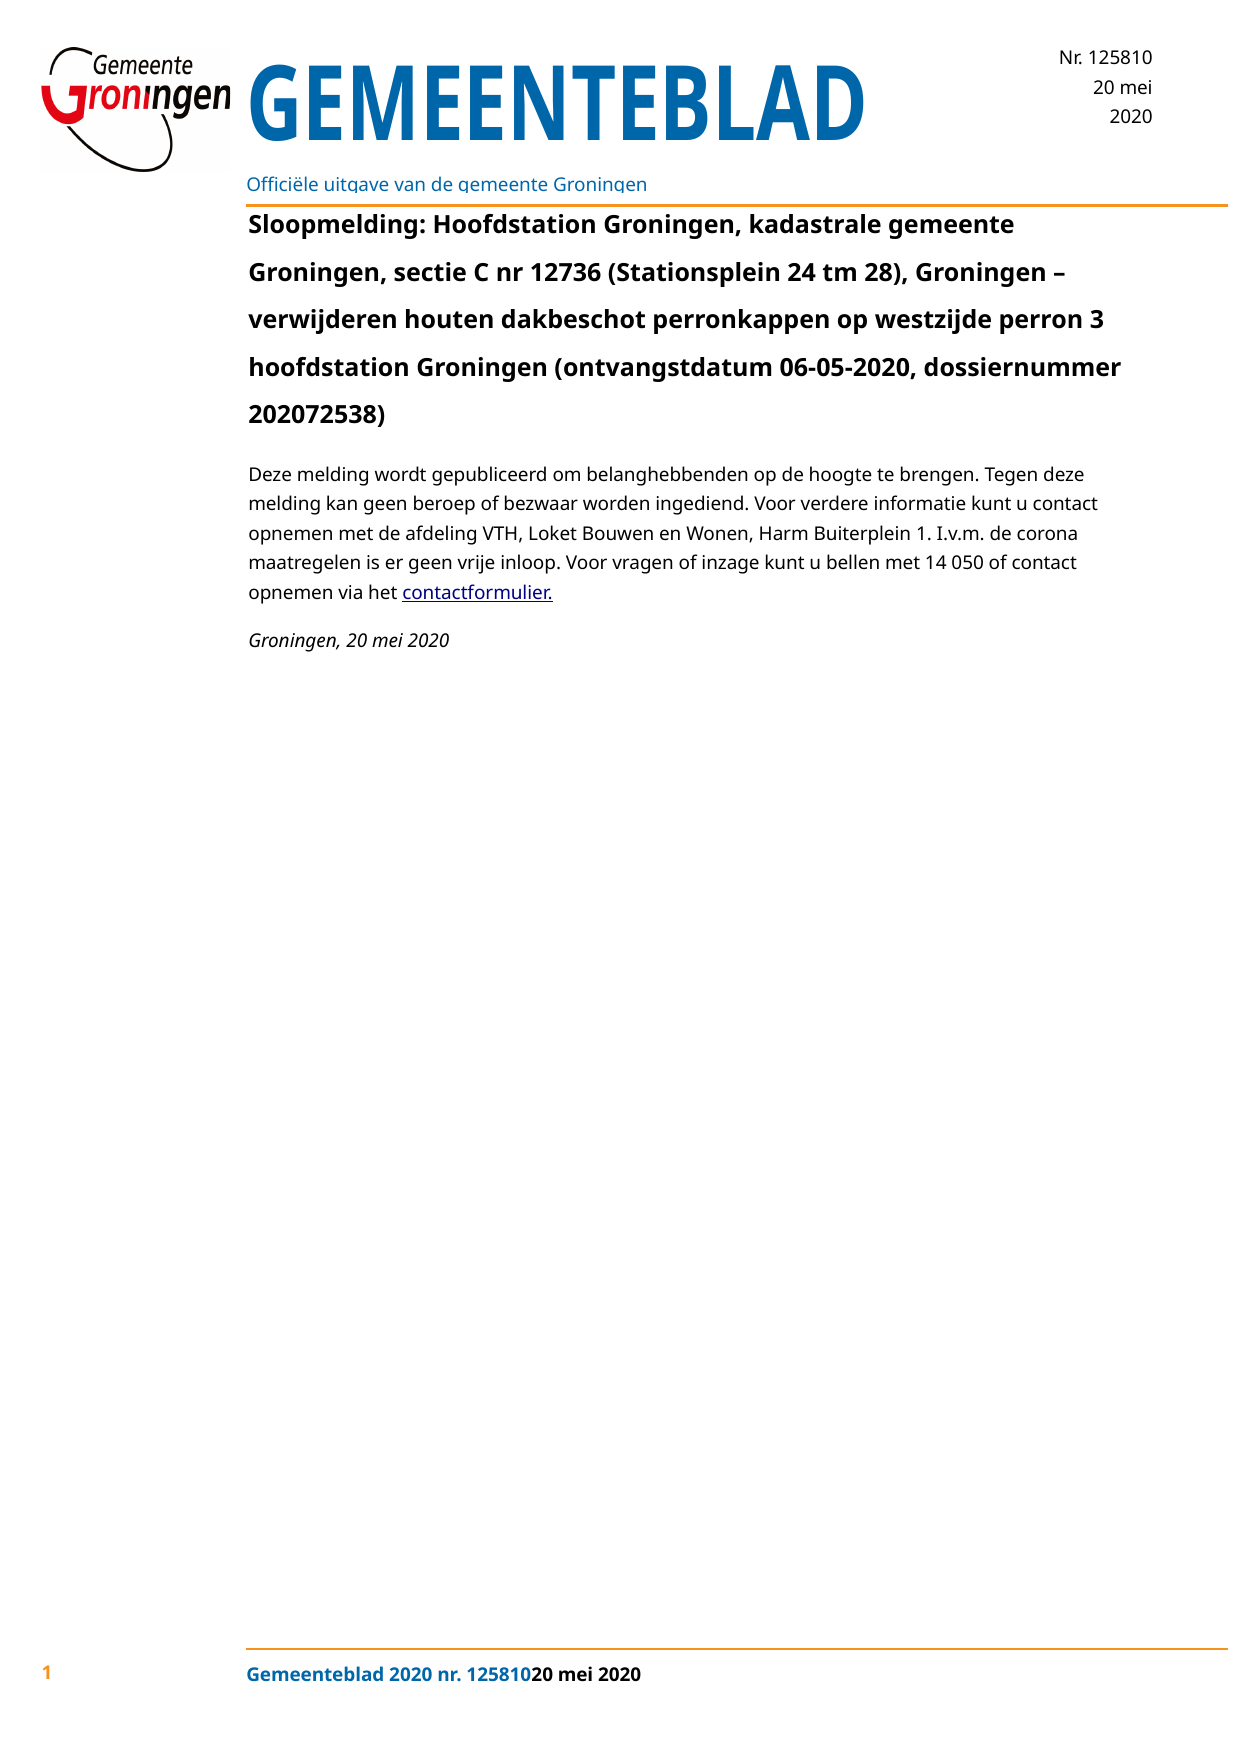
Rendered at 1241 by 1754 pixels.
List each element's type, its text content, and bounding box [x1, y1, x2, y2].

text Deze melding wordt gepubliceerd om belanghebbenden op de hoogte te brengen. Tegen deze melding kan geen beroep of bezwaar worden ingediend. Voor verdere informatie kunt u contact opnemen met de afdeling VTH, Loket Bouwen en Wonen, Harm Buiterplein 1. I.v.m. de corona maatregelen is er geen vrije inloop. Voor vragen of inzage kunt u bellen met 14 050 of contact opnemen via het contactformulier. [248, 461, 1152, 605]
picture [41, 47, 231, 172]
text Sloopmelding: Hoofdstation Groningen, kadastrale gemeente Groningen, sectie C nr 12736 (Stationsplein 24 tm 28), Groningen – verwijderen houten dakbeschot perronkappen op westzijde perron 3 hoofdstation Groningen (ontvangstdatum 06-05-2020, dossiernummer 202072538) [248, 207, 1152, 431]
text Groningen, 20 mei 2020 [248, 627, 1152, 653]
